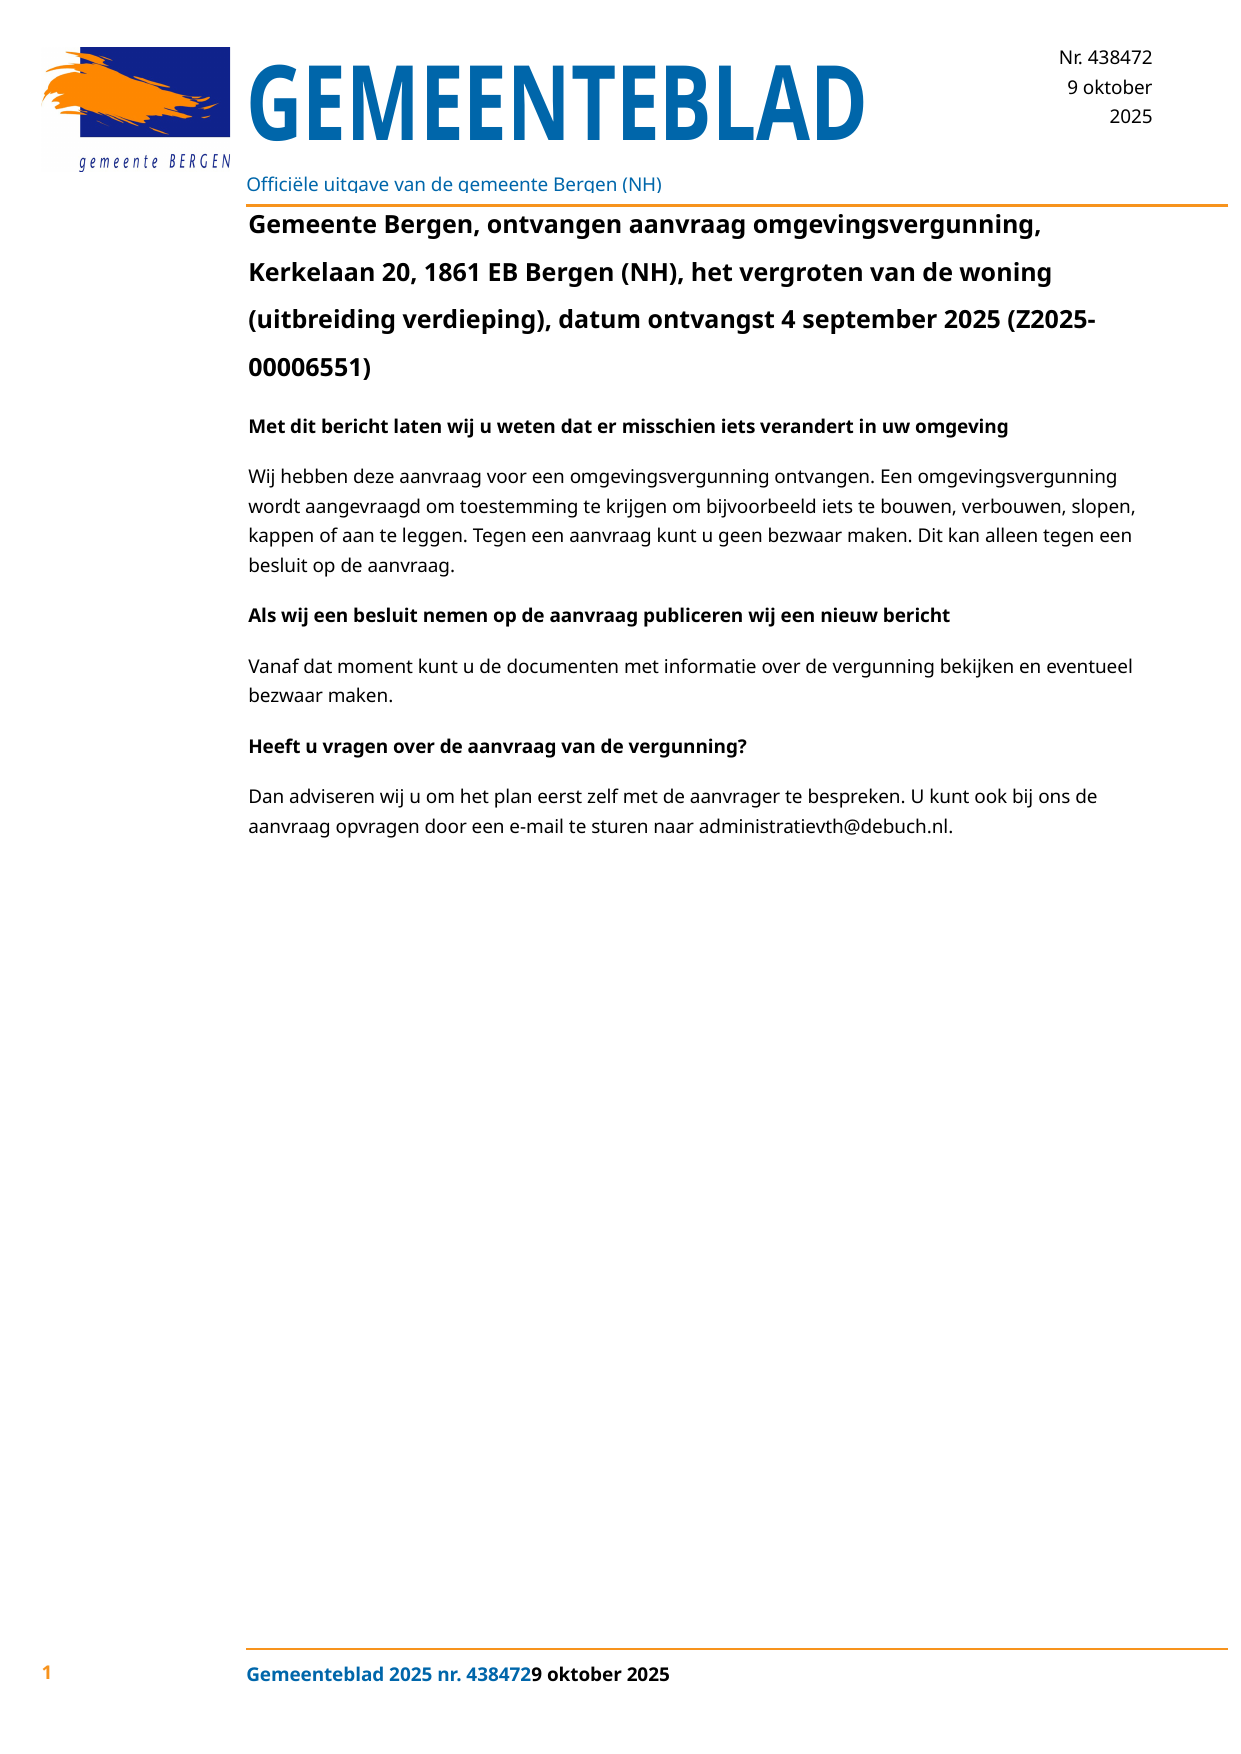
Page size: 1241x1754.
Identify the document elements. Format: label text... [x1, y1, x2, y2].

text Wij hebben deze aanvraag voor een omgevingsvergunning ontvangen. Een omgevingsvergunning wordt aangevraagd om toestemming te krijgen om bijvoorbeeld iets te bouwen, verbouwen, slopen, kappen of aan te leggen. Tegen een aanvraag kunt u geen bezwaar maken. Dit kan alleen tegen een besluit op de aanvraag. [248, 463, 1152, 578]
text Gemeente Bergen, ontvangen aanvraag omgevingsvergunning, Kerkelaan 20, 1861 EB Bergen (NH), het vergroten van de woning (uitbreiding verdieping), datum ontvangst 4 september 2025 (Z2025-00006551) [248, 207, 1152, 384]
text Vanaf dat moment kunt u de documenten met informatie over de vergunning bekijken en eventueel bezwaar maken. [248, 653, 1152, 708]
picture [41, 47, 231, 172]
text Heeft u vragen over de aanvraag van de vergunning? [248, 733, 1152, 759]
text Als wij een besluit nemen op de aanvraag publiceren wij een nieuw bericht [248, 603, 1152, 628]
text Met dit bericht laten wij u weten dat er misschien iets verandert in uw omgeving [248, 413, 1152, 439]
text Dan adviseren wij u om het plan eerst zelf met de aanvrager te bespreken. U kunt ook bij ons de aanvraag opvragen door een e-mail te sturen naar administratievth@debuch.nl. [248, 783, 1152, 839]
